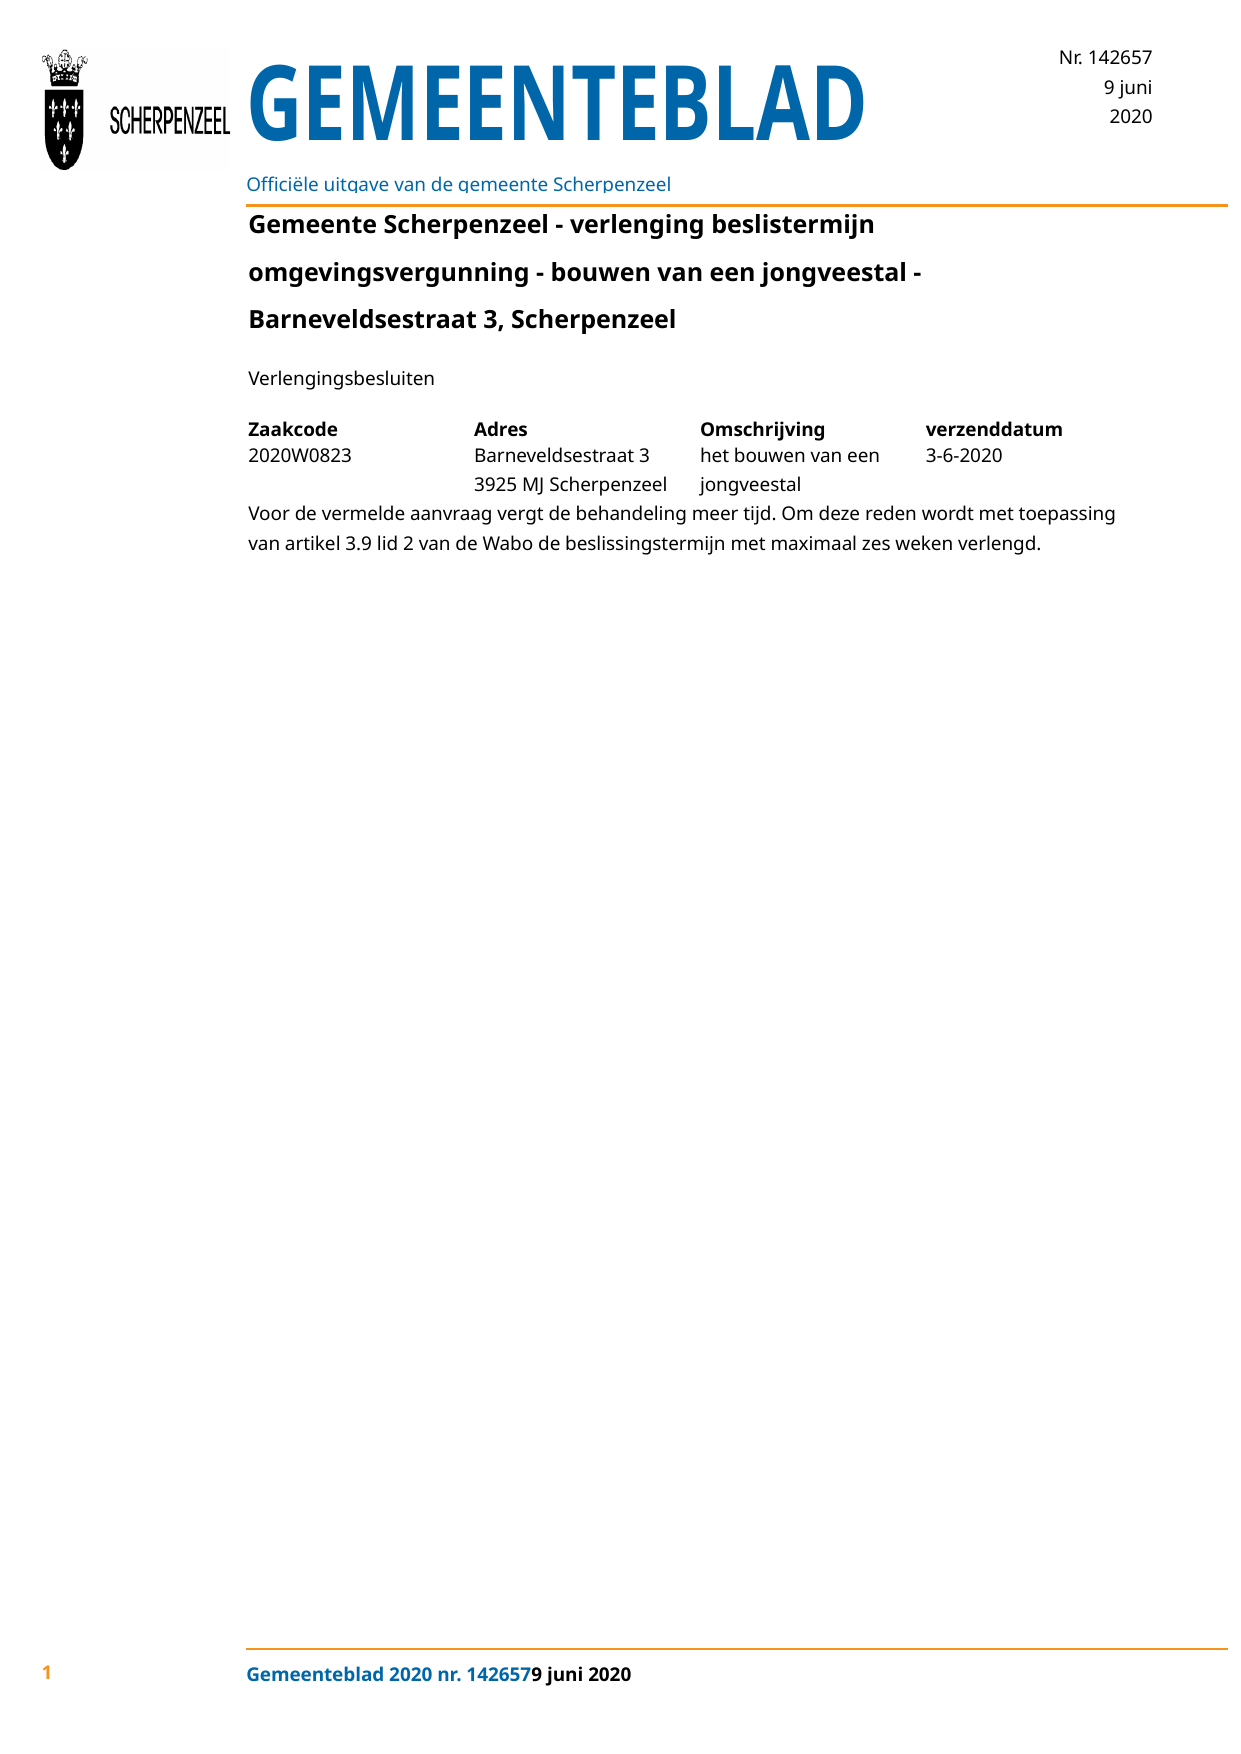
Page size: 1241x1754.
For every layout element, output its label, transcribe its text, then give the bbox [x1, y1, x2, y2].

table_header Omschrijving [700, 416, 926, 442]
text Gemeente Scherpenzeel - verlenging beslistermijn omgevingsvergunning - bouwen van een jongveestal - Barneveldsestraat 3, Scherpenzeel [248, 207, 1152, 336]
table_cell 2020W0823 [248, 442, 474, 497]
text Verlengingsbesluiten [248, 366, 1152, 391]
table_header Zaakcode [248, 416, 474, 442]
text Voor de vermelde aanvraag vergt de behandeling meer tijd. Om deze reden wordt met toepassing van artikel 3.9 lid 2 van de Wabo de beslissingstermijn met maximaal zes weken verlengd. [248, 500, 1152, 556]
picture [41, 47, 231, 172]
table_cell het bouwen van een jongveestal [700, 442, 926, 497]
table_cell Barneveldsestraat 3 3925 MJ Scherpenzeel [474, 442, 700, 497]
table_cell 3-6-2020 [926, 442, 1152, 497]
table_header verzenddatum [926, 416, 1152, 442]
table_header Adres [474, 416, 700, 442]
